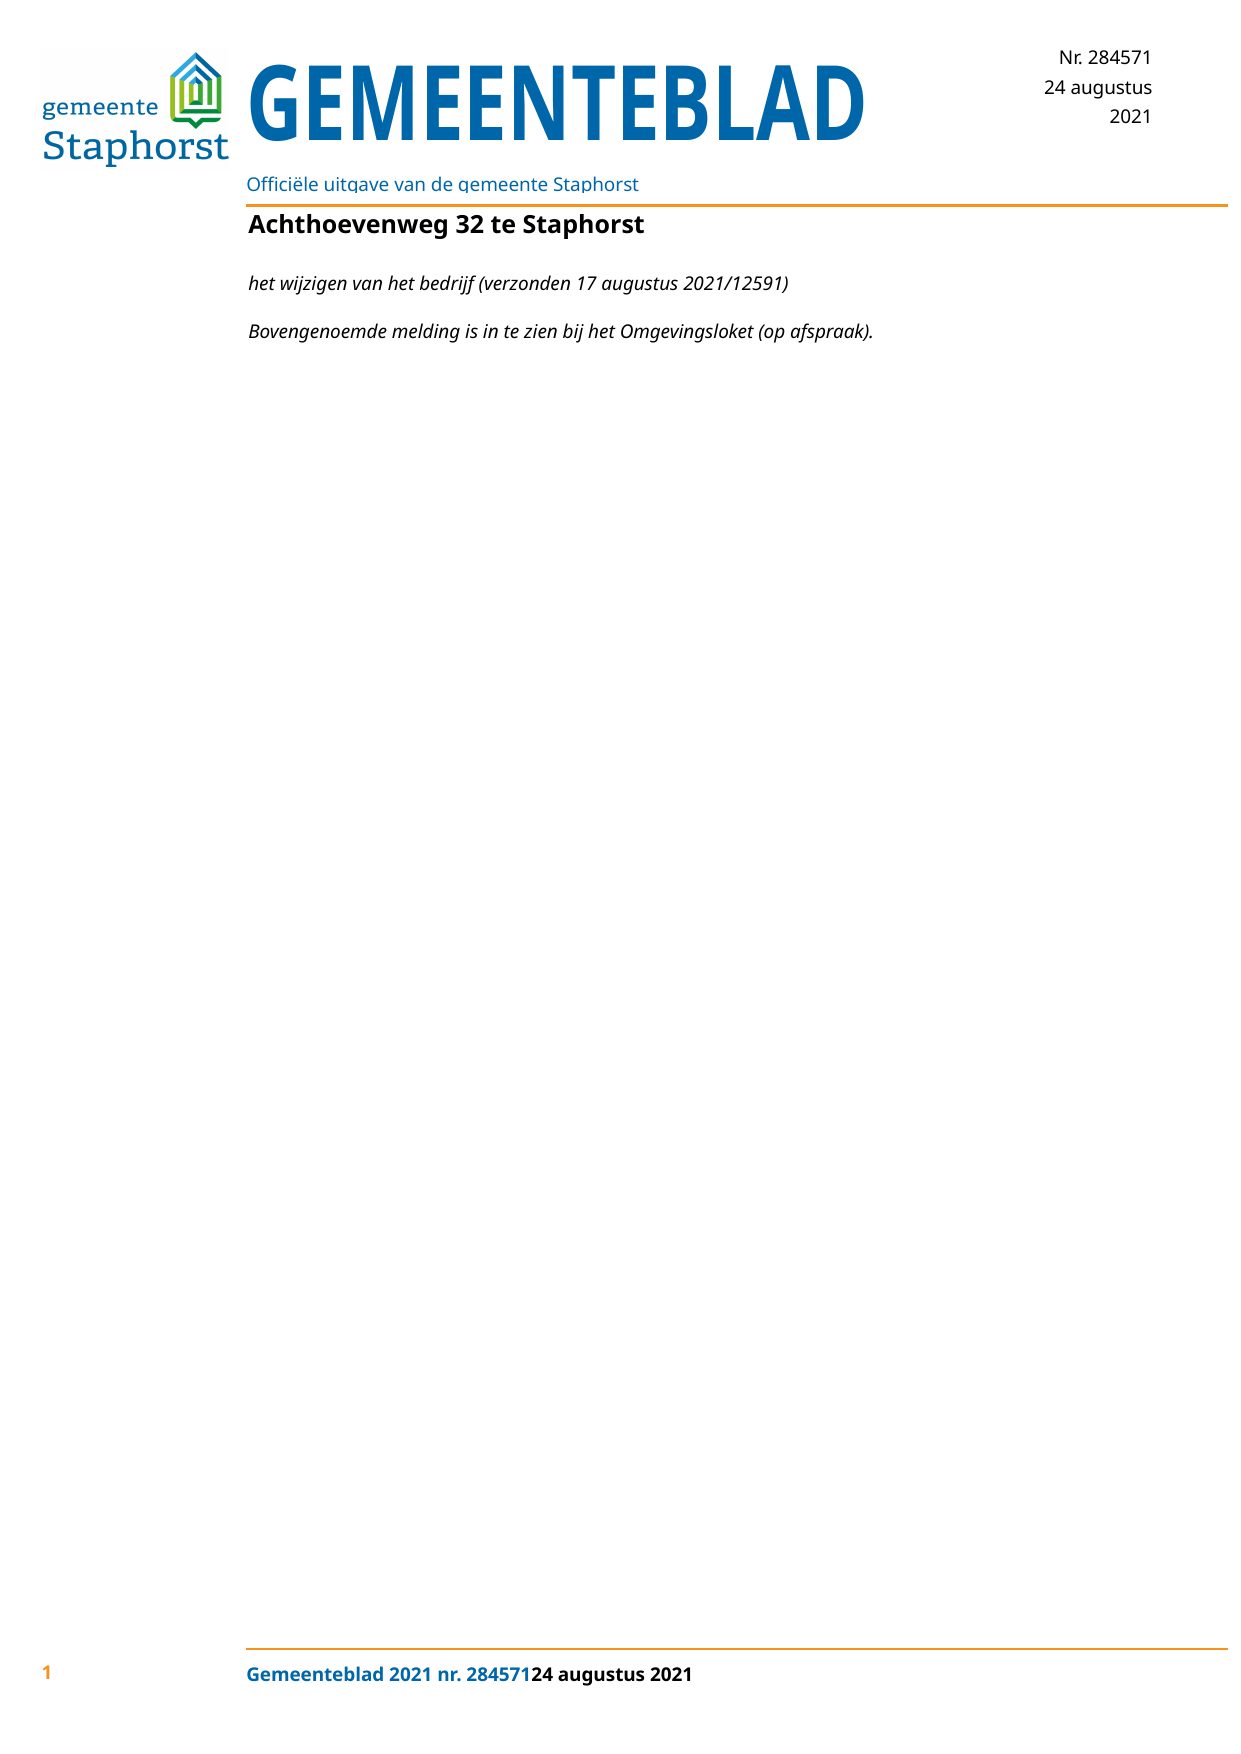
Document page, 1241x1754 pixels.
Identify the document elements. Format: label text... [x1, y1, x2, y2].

picture [41, 47, 231, 172]
text Achthoevenweg 32 te Staphorst [248, 207, 1152, 241]
text Bovengenoemde melding is in te zien bij het Omgevingsloket (op afspraak). [248, 318, 1152, 344]
text het wijzigen van het bedrijf (verzonden 17 augustus 2021/12591) [248, 270, 1152, 296]
